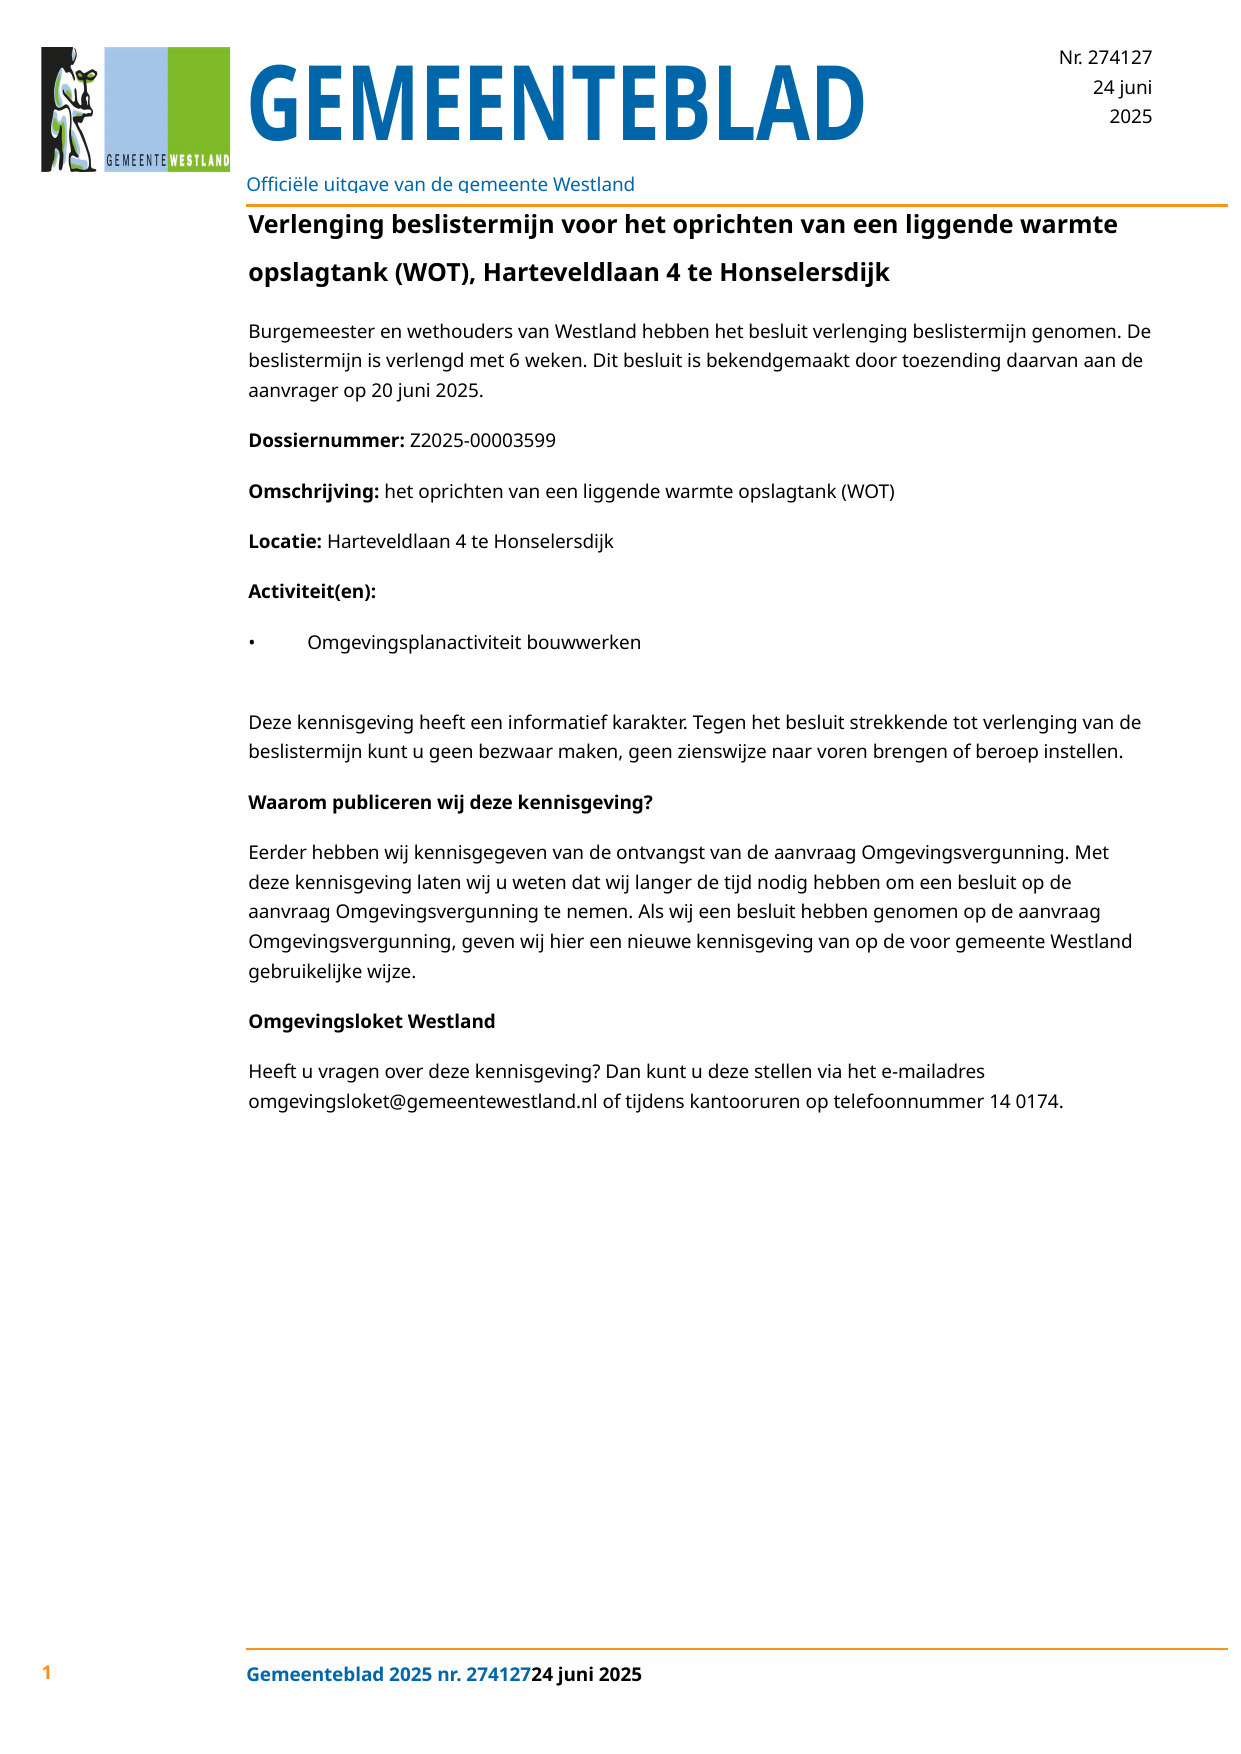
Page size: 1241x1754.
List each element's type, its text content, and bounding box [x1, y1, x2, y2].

list Omgevingsplanactiviteit bouwwerken [248, 629, 1152, 655]
picture [41, 47, 231, 172]
text Heeft u vragen over deze kennisgeving? Dan kunt u deze stellen via het e-mailadres omgevingsloket@gemeentewestland.nl of tijdens kantooruren op telefoonnummer 14 0174. [248, 1059, 1152, 1114]
text Activiteit(en): [248, 579, 1152, 604]
text Eerder hebben wij kennisgegeven van de ontvangst van de aanvraag Omgevingsvergunning. Met deze kennisgeving laten wij u weten dat wij langer de tijd nodig hebben om een besluit op de aanvraag Omgevingsvergunning te nemen. Als wij een besluit hebben genomen op de aanvraag Omgevingsvergunning, geven wij hier een nieuwe kennisgeving van op de voor gemeente Westland gebruikelijke wijze. [248, 839, 1152, 984]
text Burgemeester en wethouders van Westland hebben het besluit verlenging beslistermijn genomen. De beslistermijn is verlengd met 6 weken. Dit besluit is bekendgemaakt door toezending daarvan aan de aanvrager op 20 juni 2025. [248, 318, 1152, 403]
text Locatie: Harteveldlaan 4 te Honselersdijk [248, 528, 1152, 554]
text Omgevingsloket Westland [248, 1008, 1152, 1034]
text Deze kennisgeving heeft een informatief karakter. Tegen het besluit strekkende tot verlenging van de beslistermijn kunt u geen bezwaar maken, geen zienswijze naar voren brengen of beroep instellen. [248, 709, 1152, 764]
text Dossiernummer: Z2025-00003599 [248, 427, 1152, 453]
text Omschrijving: het oprichten van een liggende warmte opslagtank (WOT) [248, 478, 1152, 504]
text Waarom publiceren wij deze kennisgeving? [248, 789, 1152, 815]
text Verlenging beslistermijn voor het oprichten van een liggende warmte opslagtank (WOT), Harteveldlaan 4 te Honselersdijk [248, 207, 1152, 288]
